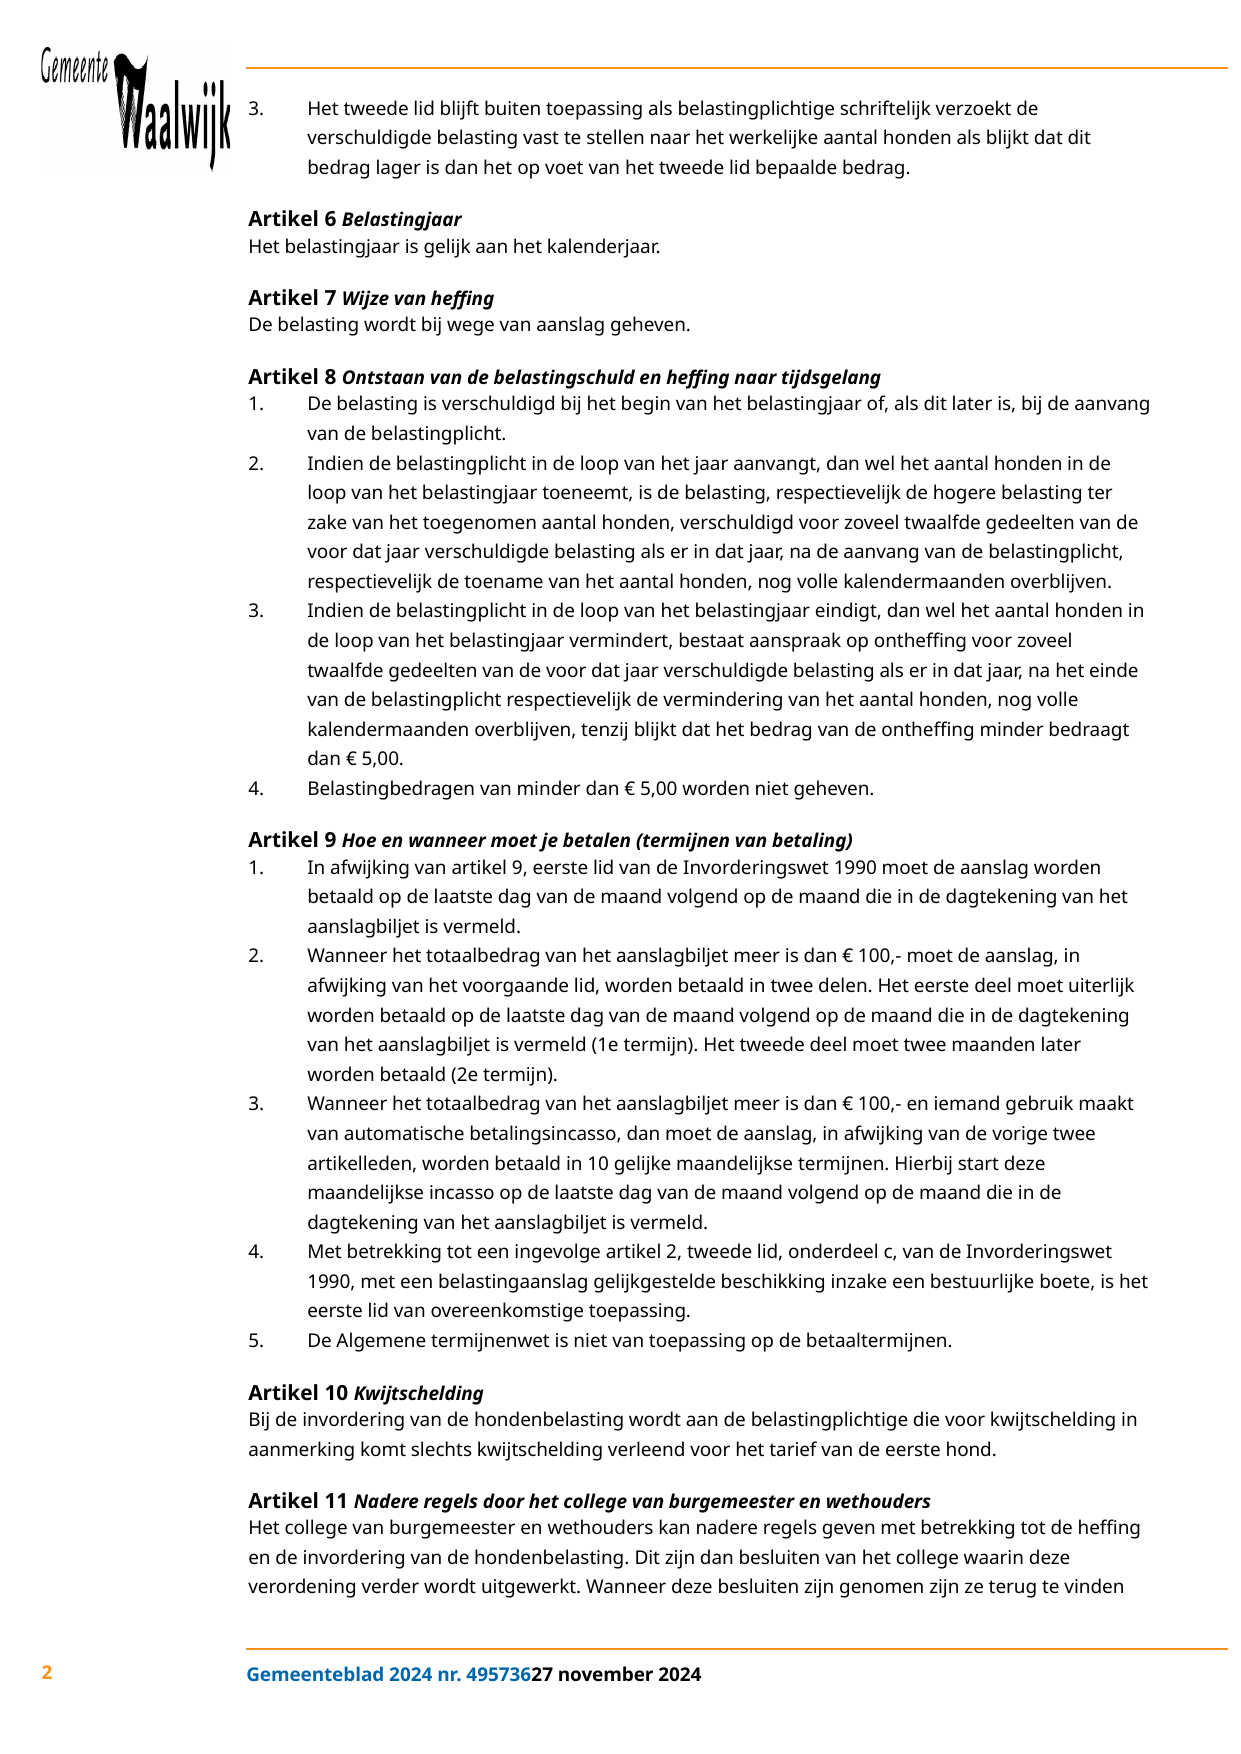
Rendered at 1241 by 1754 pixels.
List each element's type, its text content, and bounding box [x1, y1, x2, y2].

text Artikel 6 Belastingjaar [248, 204, 1152, 233]
text Artikel 7 Wijze van heffing [248, 283, 1152, 312]
list Indien de belastingplicht in de loop van het belastingjaar eindigt, dan wel het aantal honden in de loop van het belastingjaar vermindert, bestaat aanspraak op ontheffing voor zoveel twaalfde gedeelten van de voor dat jaar verschuldigde belasting als er in dat jaar, na het einde van de belastingplicht respectievelijk de vermindering van het aantal honden, nog volle kalendermaanden overblijven, tenzij blijkt dat het bedrag van de ontheffing minder bedraagt dan € 5,00. [248, 598, 1152, 771]
text Het college van burgemeester en wethouders kan nadere regels geven met betrekking tot de heffing en de invordering van de hondenbelasting. Dit zijn dan besluiten van het college waarin deze verordening verder wordt uitgewerkt. Wanneer deze besluiten zijn genomen zijn ze terug te vinden [248, 1514, 1152, 1599]
text Artikel 8 Ontstaan van de belastingschuld en heffing naar tijdsgelang [248, 362, 1152, 391]
list De belasting is verschuldigd bij het begin van het belastingjaar of, als dit later is, bij de aanvang van de belastingplicht. [248, 391, 1152, 446]
text Bij de invordering van de hondenbelasting wordt aan de belastingplichtige die voor kwijtschelding in aanmerking komt slechts kwijtschelding verleend voor het tarief van de eerste hond. [248, 1406, 1152, 1461]
list Indien de belastingplicht in de loop van het jaar aanvangt, dan wel het aantal honden in de loop van het belastingjaar toeneemt, is de belasting, respectievelijk de hogere belasting ter zake van het toegenomen aantal honden, verschuldigd voor zoveel twaalfde gedeelten van de voor dat jaar verschuldigde belasting als er in dat jaar, na de aanvang van de belastingplicht, respectievelijk de toename van het aantal honden, nog volle kalendermaanden overblijven. [248, 450, 1152, 594]
list Het tweede lid blijft buiten toepassing als belastingplichtige schriftelijk verzoekt de verschuldigde belasting vast te stellen naar het werkelijke aantal honden als blijkt dat dit bedrag lager is dan het op voet van het tweede lid bepaalde bedrag. [248, 95, 1152, 180]
list In afwijking van artikel 9, eerste lid van de Invorderingswet 1990 moet de aanslag worden betaald op de laatste dag van de maand volgend op de maand die in de dagtekening van het aanslagbiljet is vermeld. [248, 854, 1152, 939]
text Artikel 9 Hoe en wanneer moet je betalen (termijnen van betaling) [248, 826, 1152, 854]
text Het belastingjaar is gelijk aan het kalenderjaar. [248, 233, 1152, 258]
list De Algemene termijnenwet is niet van toepassing op de betaaltermijnen. [248, 1327, 1152, 1353]
list Met betrekking tot een ingevolge artikel 2, tweede lid, onderdeel c, van de Invorderingswet 1990, met een belastingaanslag gelijkgestelde beschikking inzake een bestuurlijke boete, is het eerste lid van overeenkomstige toepassing. [248, 1238, 1152, 1323]
picture [41, 47, 231, 172]
list Wanneer het totaalbedrag van het aanslagbiljet meer is dan € 100,- en iemand gebruik maakt van automatische betalingsincasso, dan moet de aanslag, in afwijking van de vorige twee artikelleden, worden betaald in 10 gelijke maandelijkse termijnen. Hierbij start deze maandelijkse incasso op de laatste dag van de maand volgend op de maand die in de dagtekening van het aanslagbiljet is vermeld. [248, 1091, 1152, 1235]
text De belasting wordt bij wege van aanslag geheven. [248, 312, 1152, 337]
list Belastingbedragen van minder dan € 5,00 worden niet geheven. [248, 775, 1152, 801]
text Artikel 11 Nadere regels door het college van burgemeester en wethouders [248, 1486, 1152, 1514]
text Artikel 10 Kwijtschelding [248, 1378, 1152, 1406]
list Wanneer het totaalbedrag van het aanslagbiljet meer is dan € 100,- moet de aanslag, in afwijking van het voorgaande lid, worden betaald in twee delen. Het eerste deel moet uiterlijk worden betaald op de laatste dag van de maand volgend op de maand die in de dagtekening van het aanslagbiljet is vermeld (1e termijn). Het tweede deel moet twee maanden later worden betaald (2e termijn). [248, 943, 1152, 1087]
